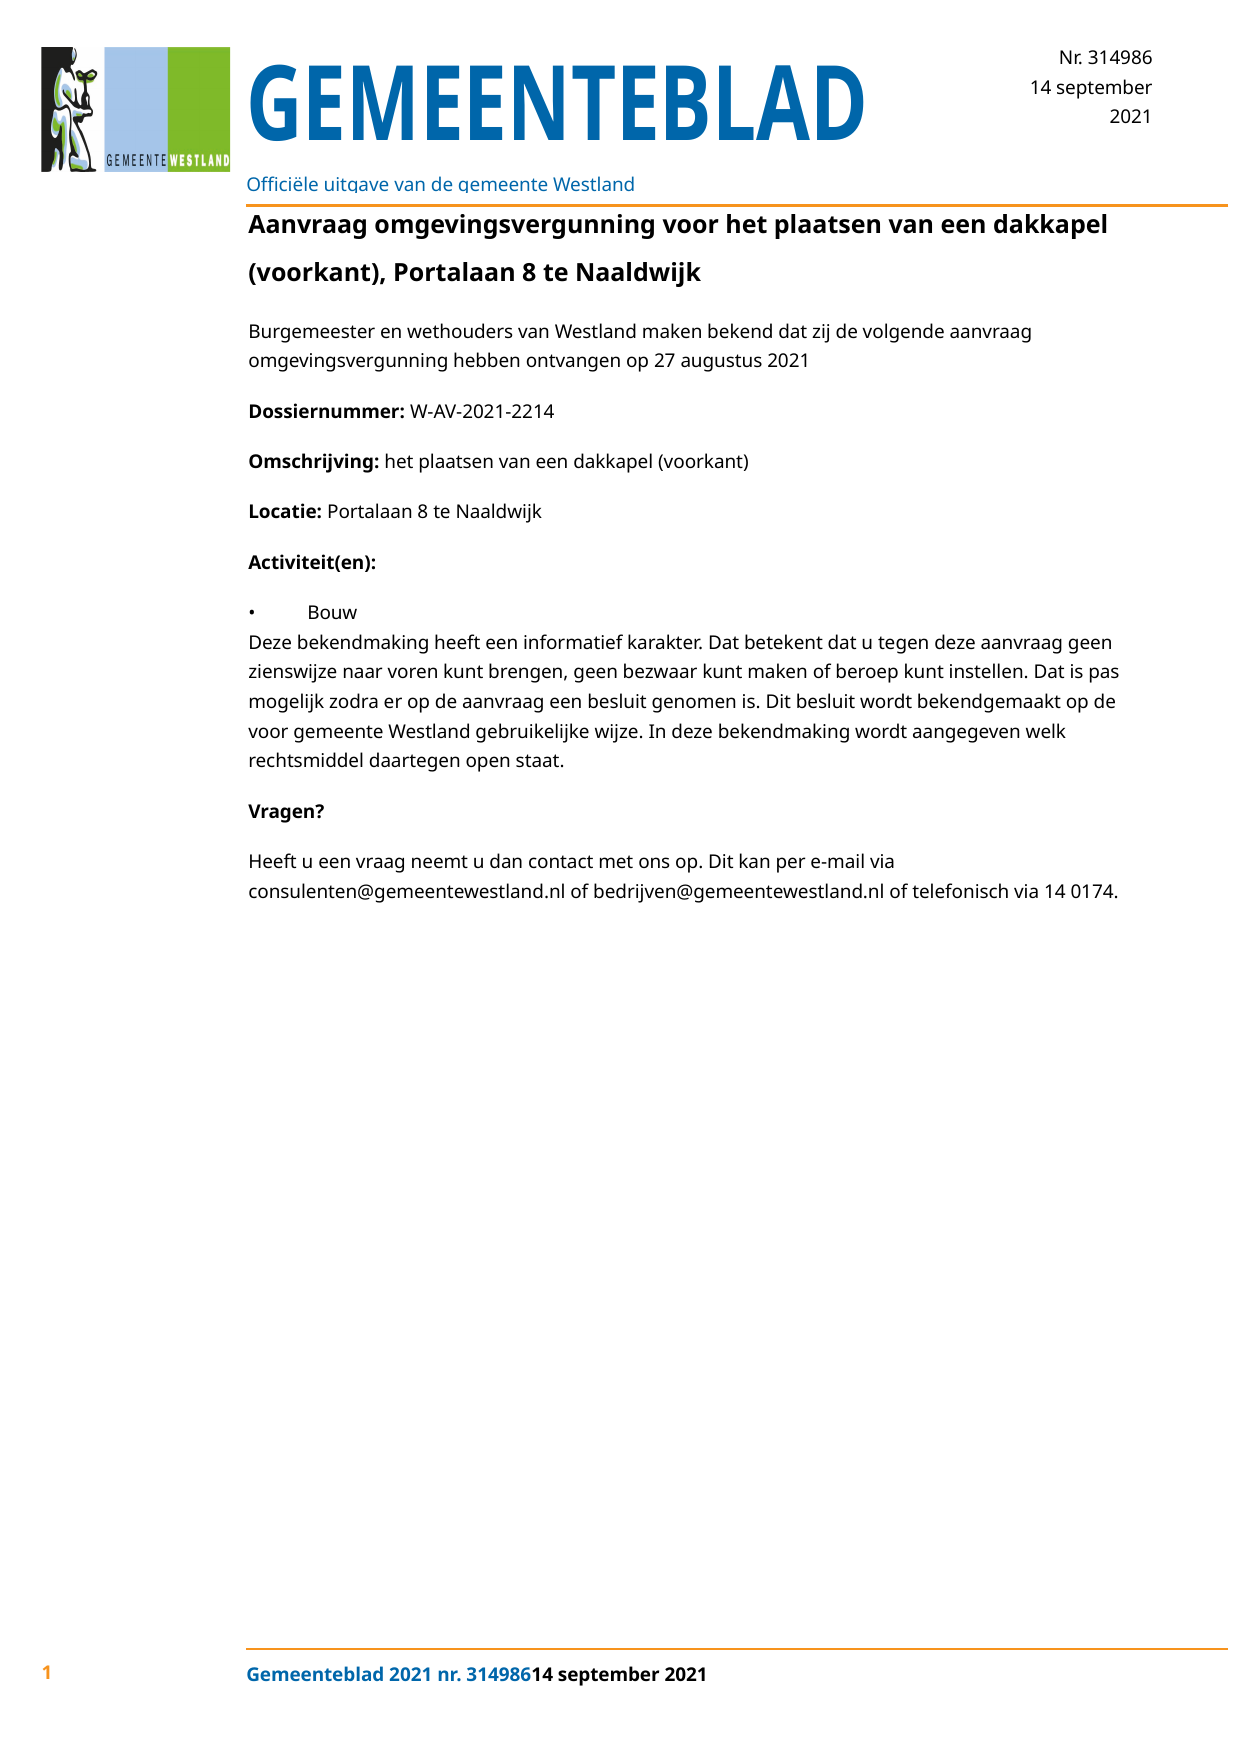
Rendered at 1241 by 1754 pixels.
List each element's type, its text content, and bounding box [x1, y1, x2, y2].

text Vragen? [248, 798, 1152, 824]
text Heeft u een vraag neemt u dan contact met ons op. Dit kan per e-mail via consulenten@gemeentewestland.nl of bedrijven@gemeentewestland.nl of telefonisch via 14 0174. [248, 848, 1152, 904]
text Aanvraag omgevingsvergunning voor het plaatsen van een dakkapel (voorkant), Portalaan 8 te Naaldwijk [248, 207, 1152, 288]
text Deze bekendmaking heeft een informatief karakter. Dat betekent dat u tegen deze aanvraag geen zienswijze naar voren kunt brengen, geen bezwaar kunt maken of beroep kunt instellen. Dat is pas mogelijk zodra er op de aanvraag een besluit genomen is. Dit besluit wordt bekendgemaakt op de voor gemeente Westland gebruikelijke wijze. In deze bekendmaking wordt aangegeven welk rechtsmiddel daartegen open staat. [248, 629, 1152, 773]
text Omschrijving: het plaatsen van een dakkapel (voorkant) [248, 448, 1152, 474]
text Locatie: Portalaan 8 te Naaldwijk [248, 499, 1152, 524]
text Dossiernummer: W-AV-2021-2214 [248, 398, 1152, 424]
picture [41, 47, 231, 172]
text Burgemeester en wethouders van Westland maken bekend dat zij de volgende aanvraag omgevingsvergunning hebben ontvangen op 27 augustus 2021 [248, 318, 1152, 373]
text Activiteit(en): [248, 549, 1152, 575]
list Bouw [248, 599, 1152, 625]
